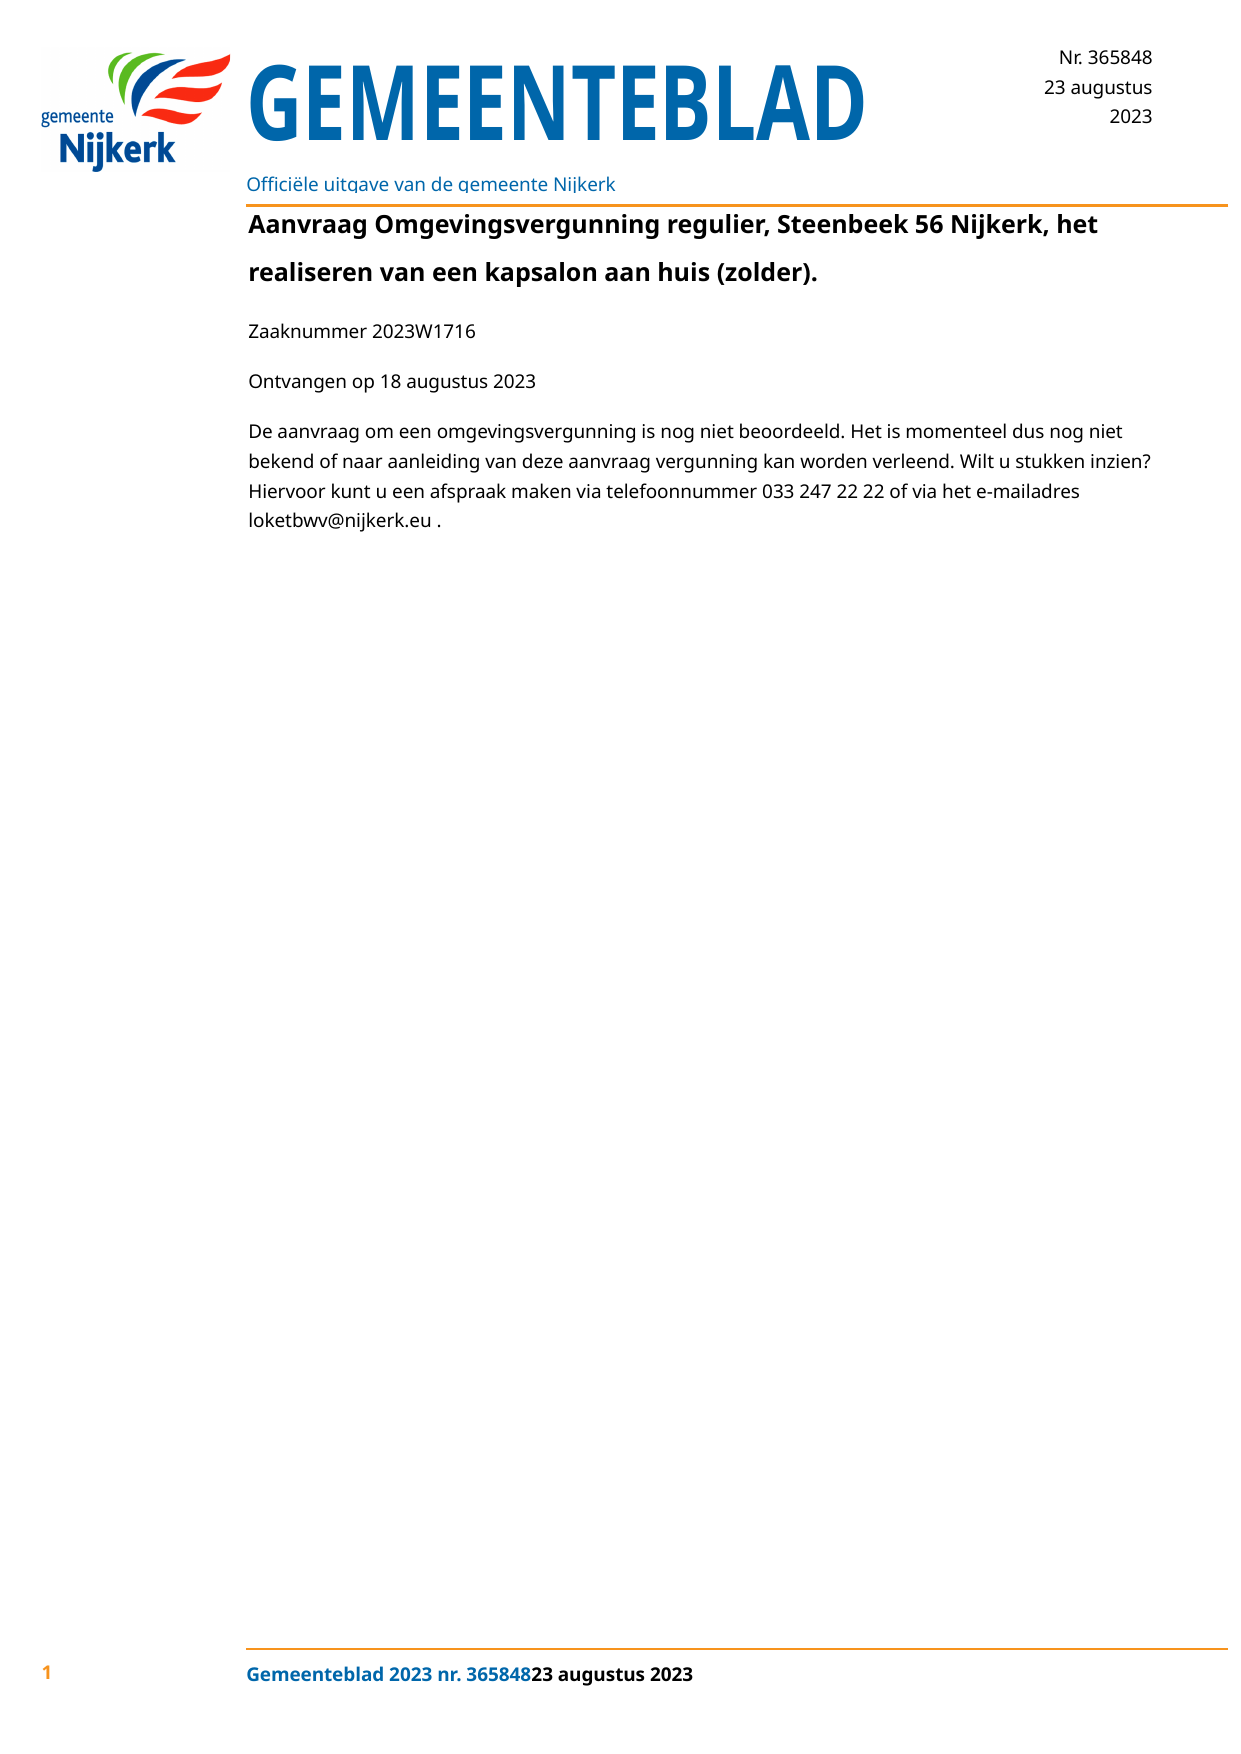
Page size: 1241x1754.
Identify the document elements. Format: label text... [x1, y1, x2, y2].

text De aanvraag om een omgevingsvergunning is nog niet beoordeeld. Het is momenteel dus nog niet bekend of naar aanleiding van deze aanvraag vergunning kan worden verleend. Wilt u stukken inzien? Hiervoor kunt u een afspraak maken via telefoonnummer 033 247 22 22 of via het e-mailadres loketbwv@nijkerk.eu . [248, 419, 1152, 533]
text Zaaknummer 2023W1716 [248, 318, 1152, 344]
picture [41, 47, 231, 172]
text Ontvangen op 18 augustus 2023 [248, 368, 1152, 394]
text Aanvraag Omgevingsvergunning regulier, Steenbeek 56 Nijkerk, het realiseren van een kapsalon aan huis (zolder). [248, 207, 1152, 288]
